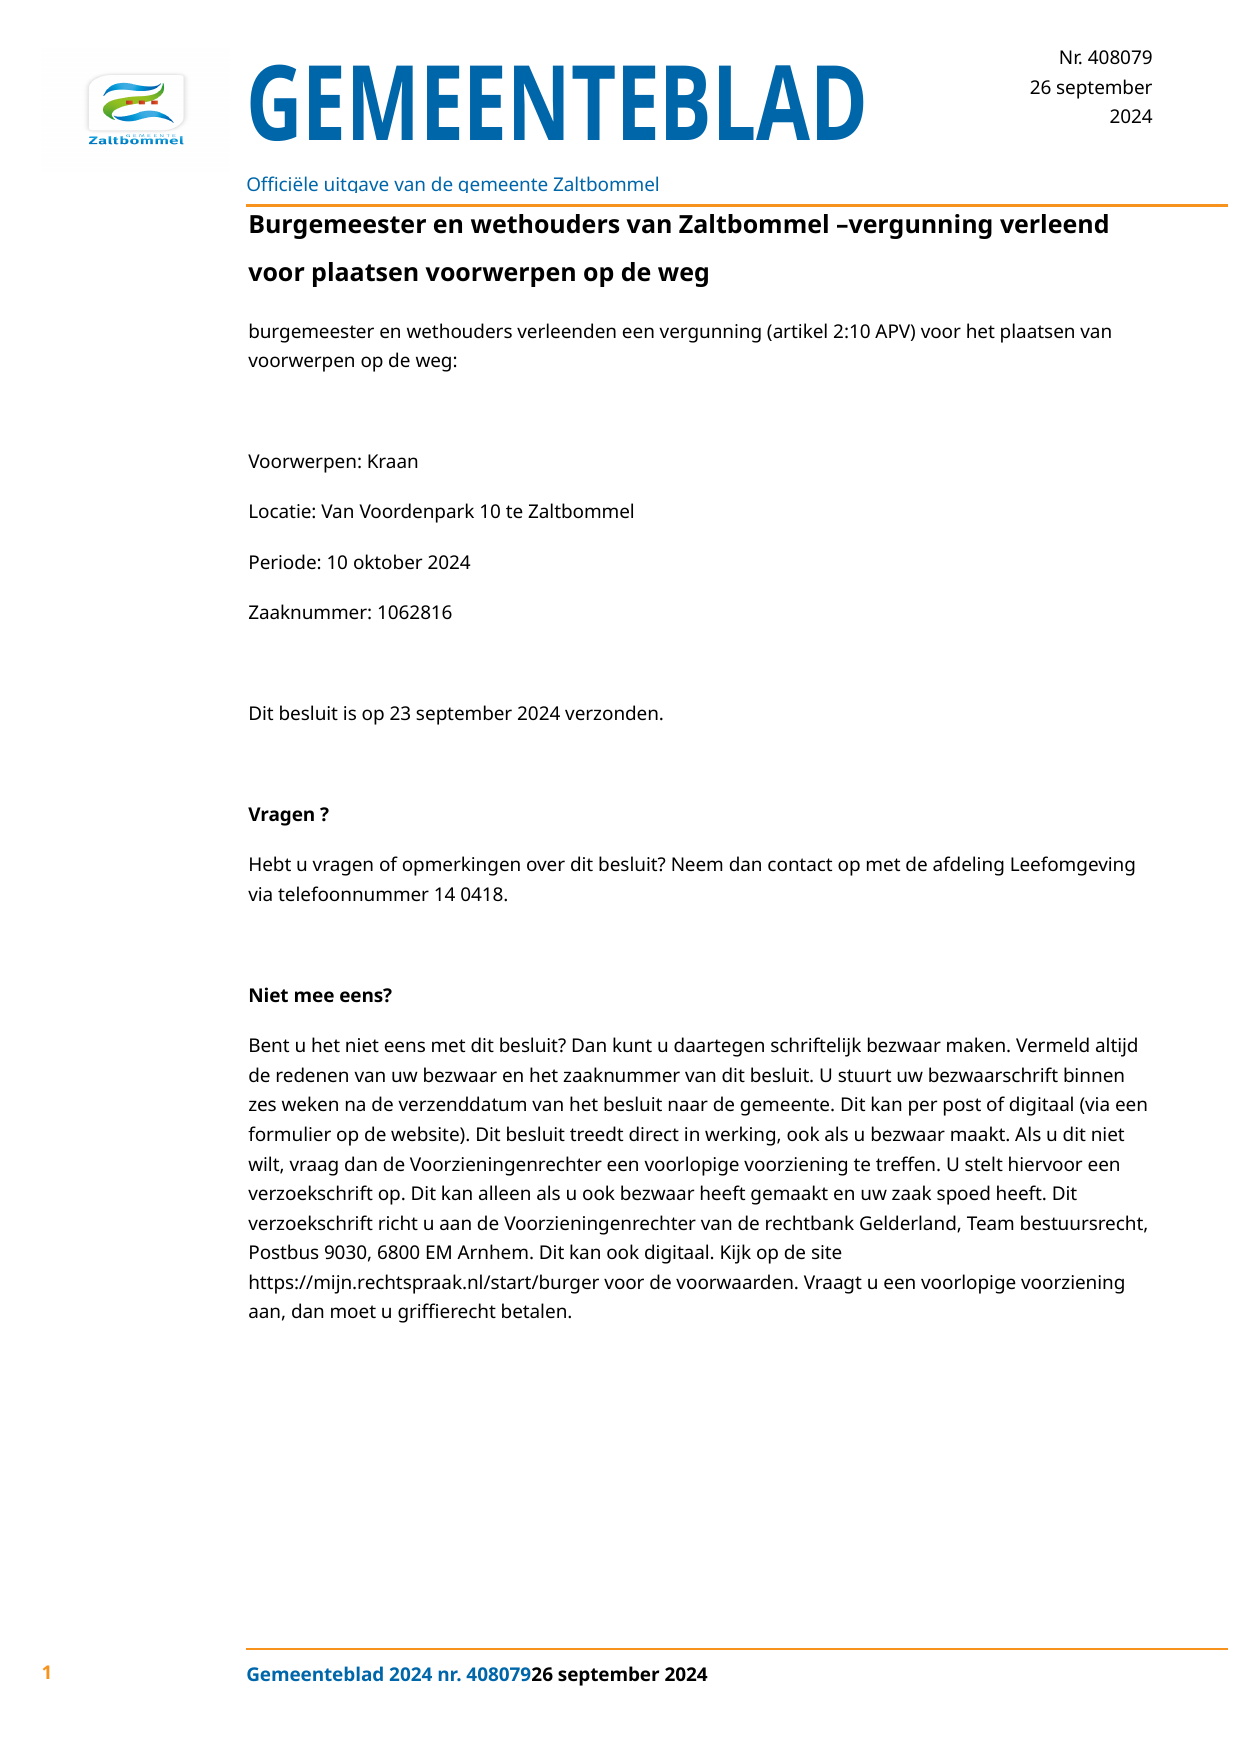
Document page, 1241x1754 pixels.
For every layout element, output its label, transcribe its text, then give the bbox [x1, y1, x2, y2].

text Locatie: Van Voordenpark 10 te Zaltbommel [248, 499, 1152, 524]
picture [41, 47, 231, 172]
text Niet mee eens? [248, 982, 1152, 1008]
text Voorwerpen: Kraan [248, 448, 1152, 474]
text Periode: 10 oktober 2024 [248, 549, 1152, 575]
text Dit besluit is op 23 september 2024 verzonden. [248, 700, 1152, 726]
text burgemeester en wethouders verleenden een vergunning (artikel 2:10 APV) voor het plaatsen van voorwerpen op de weg: [248, 318, 1152, 373]
text Vragen ? [248, 801, 1152, 827]
text Bent u het niet eens met dit besluit? Dan kunt u daartegen schriftelijk bezwaar maken. Vermeld altijd de redenen van uw bezwaar en het zaaknummer van dit besluit. U stuurt uw bezwaarschrift binnen zes weken na de verzenddatum van het besluit naar de gemeente. Dit kan per post of digitaal (via een formulier op de website). Dit besluit treedt direct in werking, ook als u bezwaar maakt. Als u dit niet wilt, vraag dan de Voorzieningenrechter een voorlopige voorziening te treffen. U stelt hiervoor een verzoekschrift op. Dit kan alleen als u ook bezwaar heeft gemaakt en uw zaak spoed heeft. Dit verzoekschrift richt u aan de Voorzieningenrechter van de rechtbank Gelderland, Team bestuursrecht, Postbus 9030, 6800 EM Arnhem. Dit kan ook digitaal. Kijk op de site https://mijn.rechtspraak.nl/start/burger voor de voorwaarden. Vraagt u een voorlopige voorziening aan, dan moet u griffierecht betalen. [248, 1032, 1152, 1324]
text Zaaknummer: 1062816 [248, 599, 1152, 625]
text Burgemeester en wethouders van Zaltbommel –vergunning verleend voor plaatsen voorwerpen op de weg [248, 207, 1152, 288]
text Hebt u vragen of opmerkingen over dit besluit? Neem dan contact op met de afdeling Leefomgeving via telefoonnummer 14 0418. [248, 852, 1152, 907]
